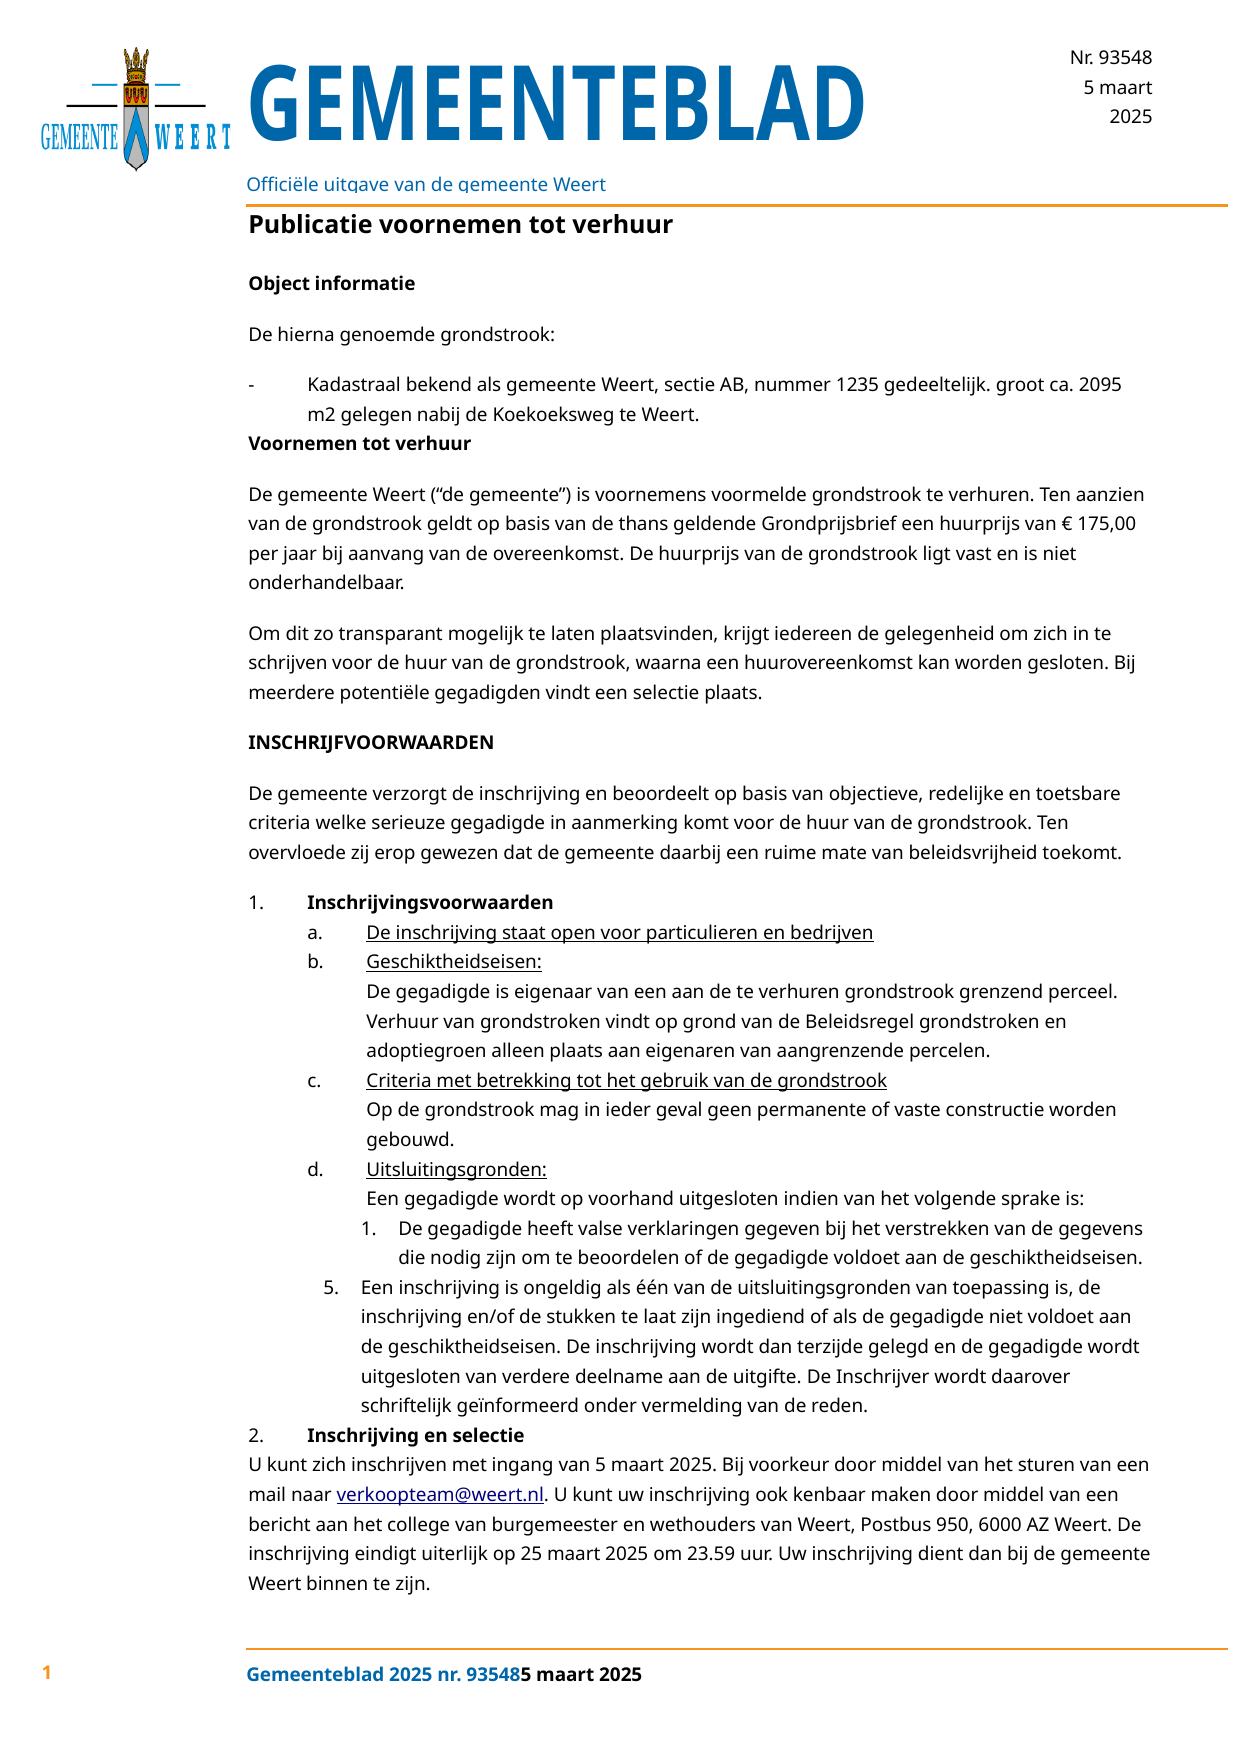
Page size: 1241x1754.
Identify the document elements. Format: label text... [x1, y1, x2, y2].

picture [41, 47, 231, 172]
list Kadastraal bekend als gemeente Weert, sectie AB, nummer 1235 gedeeltelijk. groot ca. 2095 m2 gelegen nabij de Koekoeksweg te Weert. [248, 371, 1152, 426]
list Criteria met betrekking tot het gebruik van de grondstrook [307, 1067, 1152, 1093]
text De gemeente verzorgt de inschrijving en beoordeelt op basis van objectieve, redelijke en toetsbare criteria welke serieuze gegadigde in aanmerking komt voor de huur van de grondstrook. Ten overvloede zij erop gewezen dat de gemeente daarbij een ruime mate van beleidsvrijheid toekomt. [248, 780, 1152, 865]
list De gegadigde heeft valse verklaringen gegeven bij het verstrekken van de gegevens die nodig zijn om te beoordelen of de gegadigde voldoet aan de geschiktheidseisen. [361, 1215, 1152, 1270]
text Om dit zo transparant mogelijk te laten plaatsvinden, krijgt iedereen de gelegenheid om zich in te schrijven voor de huur van de grondstrook, waarna een huurovereenkomst kan worden gesloten. Bij meerdere potentiële gegadigden vindt een selectie plaats. [248, 620, 1152, 705]
text INSCHRIJFVOORWAARDEN [248, 729, 1152, 755]
list Inschrijving en selectie [248, 1422, 1152, 1448]
list De gegadigde is eigenaar van een aan de te verhuren grondstrook grenzend perceel. Verhuur van grondstroken vindt op grond van de Beleidsregel grondstroken en adoptiegroen alleen plaats aan eigenaren van aangrenzende percelen. [307, 978, 1152, 1063]
list Op de grondstrook mag in ieder geval geen permanente of vaste constructie worden gebouwd. [307, 1097, 1152, 1152]
text De gemeente Weert (“de gemeente”) is voornemens voormelde grondstrook te verhuren. Ten aanzien van de grondstrook geldt op basis van de thans geldende Grondprijsbrief een huurprijs van € 175,00 per jaar bij aanvang van de overeenkomst. De huurprijs van de grondstrook ligt vast en is niet onderhandelbaar. [248, 481, 1152, 595]
list De inschrijving staat open voor particulieren en bedrijven [307, 919, 1152, 945]
text De hierna genoemde grondstrook: [248, 321, 1152, 346]
list Inschrijvingsvoorwaarden [248, 889, 1152, 915]
list Een inschrijving is ongeldig als één van de uitsluitingsgronden van toepassing is, de inschrijving en/of de stukken te laat zijn ingediend of als de gegadigde niet voldoet aan de geschiktheidseisen. De inschrijving wordt dan terzijde gelegd en de gegadigde wordt uitgesloten van verdere deelname aan de uitgifte. De Inschrijver wordt daarover schriftelijk geïnformeerd onder vermelding van de reden. [323, 1274, 1152, 1418]
text Publicatie voornemen tot verhuur [248, 207, 1152, 241]
list Geschiktheidseisen: [307, 949, 1152, 974]
list Uitsluitingsgronden: [307, 1156, 1152, 1181]
text U kunt zich inschrijven met ingang van 5 maart 2025. Bij voorkeur door middel van het sturen van een mail naar verkoopteam@weert.nl. U kunt uw inschrijving ook kenbaar maken door middel van een bericht aan het college van burgemeester en wethouders van Weert, Postbus 950, 6000 AZ Weert. De inschrijving eindigt uiterlijk op 25 maart 2025 om 23.59 uur. Uw inschrijving dient dan bij de gemeente Weert binnen te zijn. [248, 1452, 1152, 1596]
text Voornemen tot verhuur [248, 430, 1152, 456]
list Een gegadigde wordt op voorhand uitgesloten indien van het volgende sprake is: [307, 1185, 1152, 1211]
text Object informatie [248, 270, 1152, 296]
